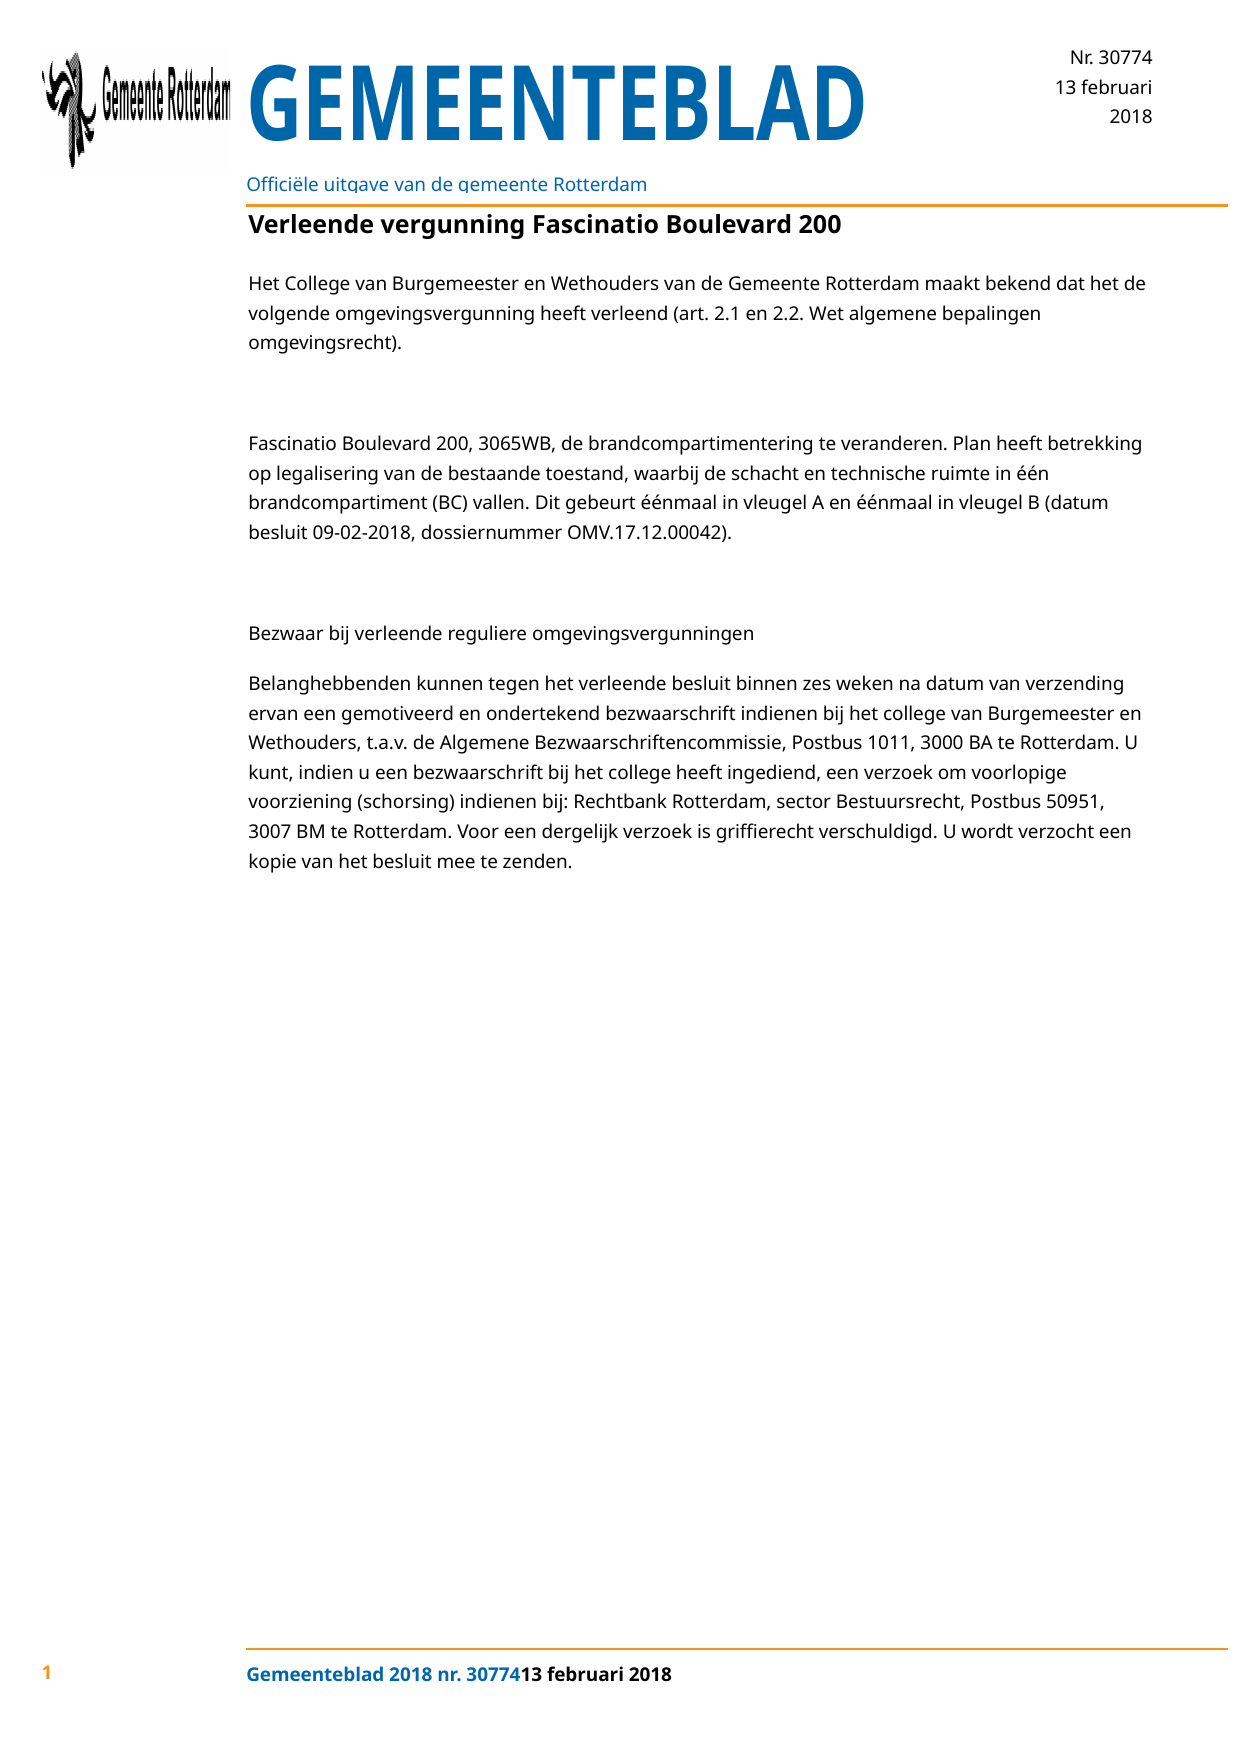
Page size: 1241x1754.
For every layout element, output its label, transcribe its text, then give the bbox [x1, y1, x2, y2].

text Verleende vergunning Fascinatio Boulevard 200 [248, 207, 1152, 241]
picture [41, 47, 231, 172]
text Belanghebbenden kunnen tegen het verleende besluit binnen zes weken na datum van verzending ervan een gemotiveerd en ondertekend bezwaarschrift indienen bij het college van Burgemeester en Wethouders, t.a.v. de Algemene Bezwaarschriftencommissie, Postbus 1011, 3000 BA te Rotterdam. U kunt, indien u een bezwaarschrift bij het college heeft ingediend, een verzoek om voorlopige voorziening (schorsing) indienen bij: Rechtbank Rotterdam, sector Bestuursrecht, Postbus 50951, 3007 BM te Rotterdam. Voor een dergelijk verzoek is griffierecht verschuldigd. U wordt verzocht een kopie van het besluit mee te zenden. [248, 670, 1152, 873]
text Het College van Burgemeester en Wethouders van de Gemeente Rotterdam maakt bekend dat het de volgende omgevingsvergunning heeft verleend (art. 2.1 en 2.2. Wet algemene bepalingen omgevingsrecht). [248, 270, 1152, 355]
text Bezwaar bij verleende reguliere omgevingsvergunningen [248, 620, 1152, 646]
text Fascinatio Boulevard 200, 3065WB, de brandcompartimentering te veranderen. Plan heeft betrekking op legalisering van de bestaande toestand, waarbij de schacht en technische ruimte in één brandcompartiment (BC) vallen. Dit gebeurt éénmaal in vleugel A en éénmaal in vleugel B (datum besluit 09-02-2018, dossiernummer OMV.17.12.00042). [248, 430, 1152, 545]
